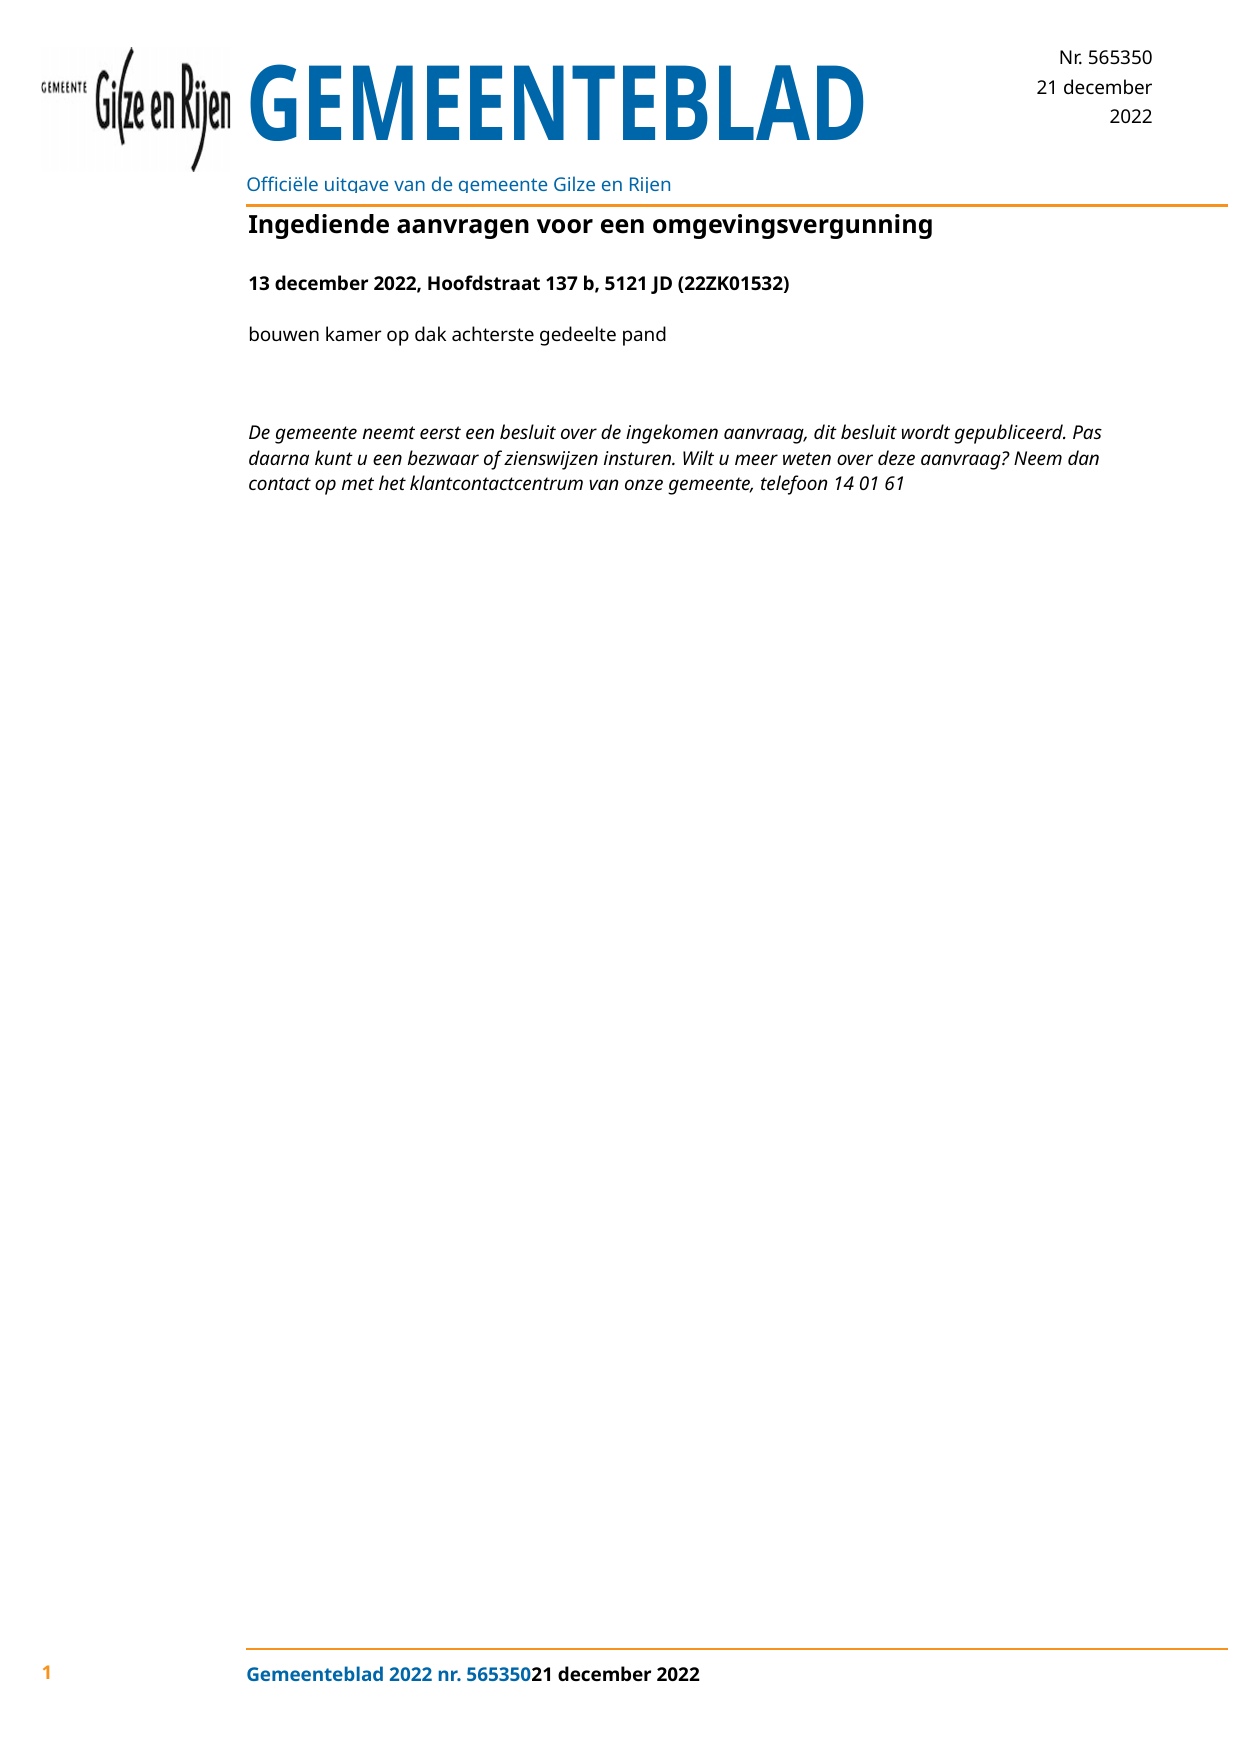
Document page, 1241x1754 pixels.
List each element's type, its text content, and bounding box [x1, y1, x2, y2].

picture [41, 47, 231, 172]
text Ingediende aanvragen voor een omgevingsvergunning [248, 207, 1152, 241]
text bouwen kamer op dak achterste gedeelte pand [248, 321, 1152, 346]
text De gemeente neemt eerst een besluit over de ingekomen aanvraag, dit besluit wordt gepubliceerd. Pas daarna kunt u een bezwaar of zienswijzen insturen. Wilt u meer weten over deze aanvraag? Neem dan contact op met het klantcontactcentrum van onze gemeente, telefoon 14 01 61 [248, 419, 1152, 496]
text 13 december 2022, Hoofdstraat 137 b, 5121 JD (22ZK01532) [248, 270, 1152, 296]
